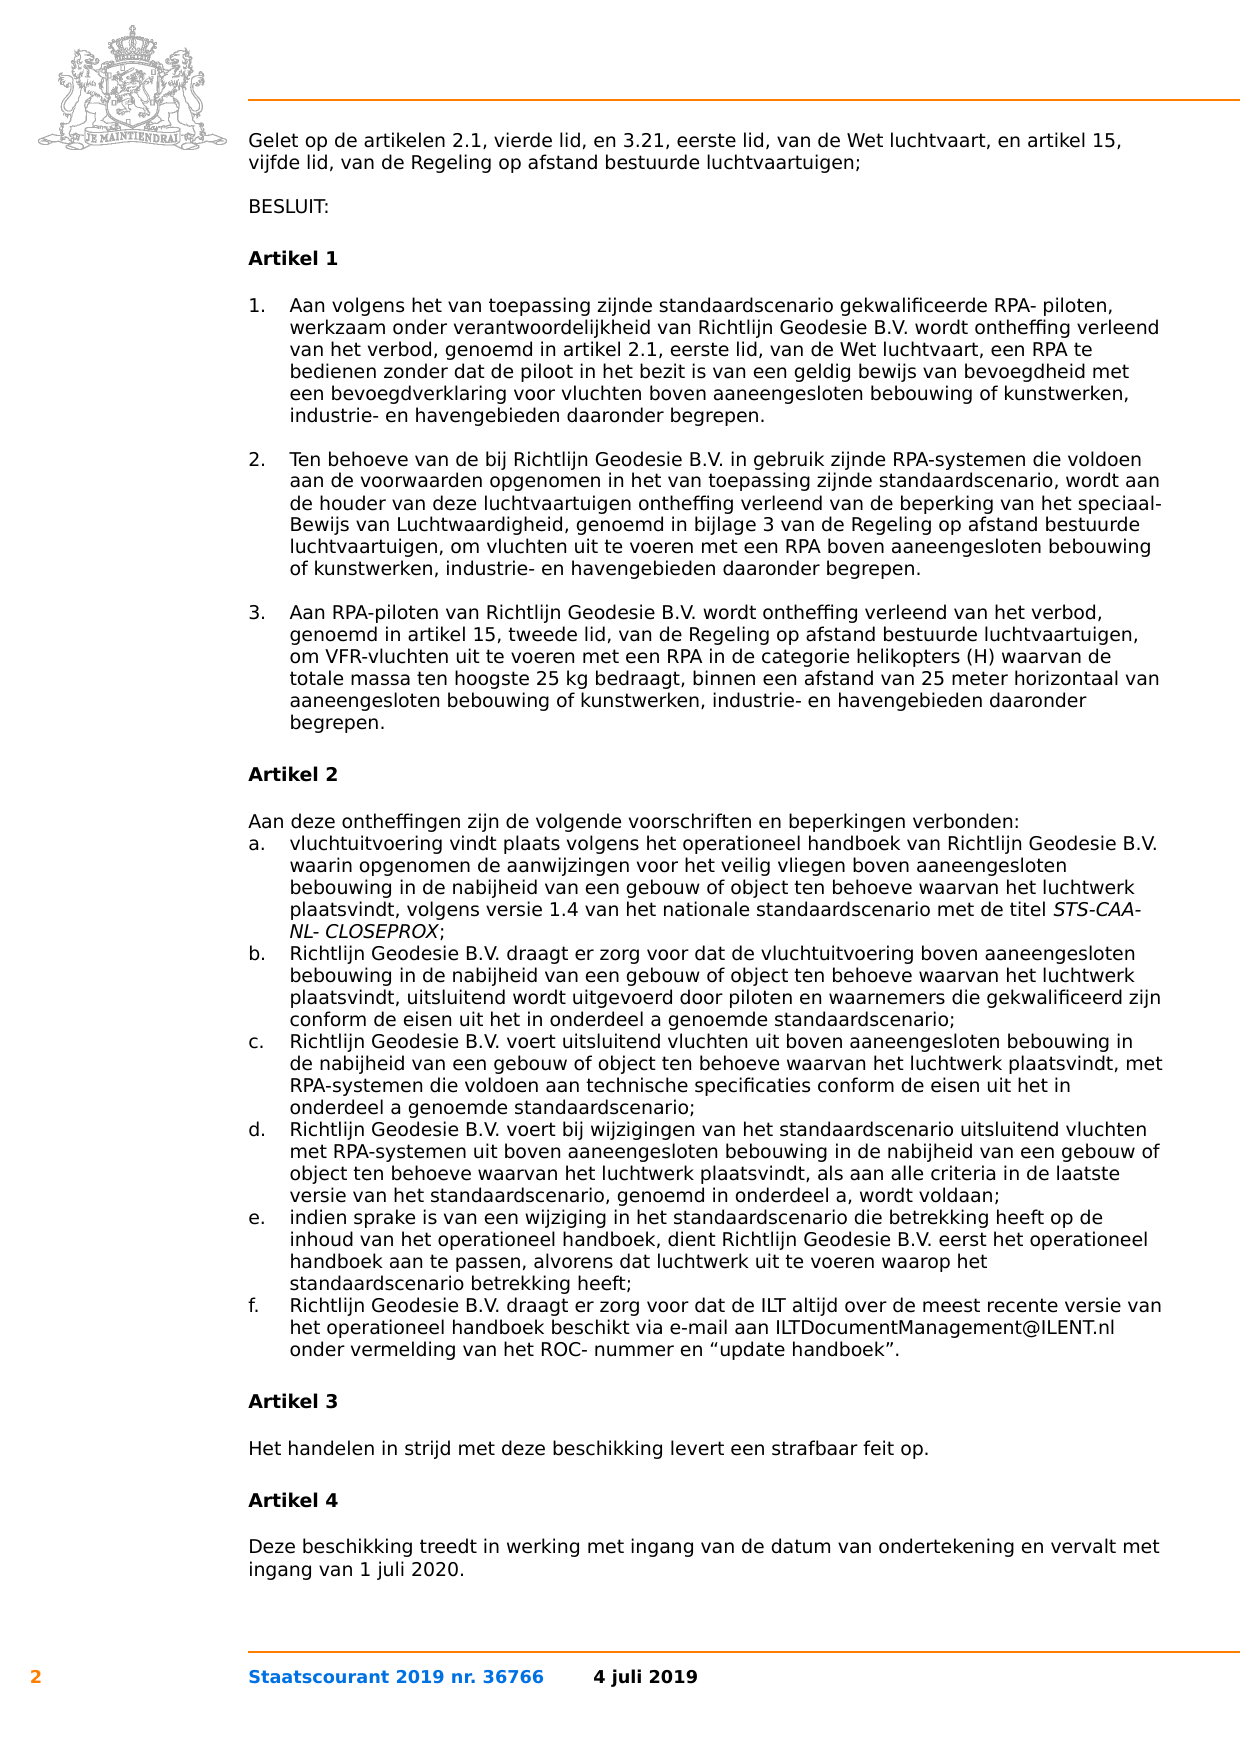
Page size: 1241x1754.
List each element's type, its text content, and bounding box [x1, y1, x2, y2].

text Het handelen in strijd met deze beschikking levert een strafbaar feit op. [248, 1437, 1163, 1459]
subtitle Artikel 2 [248, 764, 1163, 786]
text c. Richtlijn Geodesie B.V. voert uitsluitend vluchten uit boven aaneengesloten bebouwing in de nabijheid van een gebouw of object ten behoeve waarvan het luchtwerk plaatsvindt, met RPA-systemen die voldoen aan technische specificaties conform de eisen uit het in onderdeel a genoemde standaardscenario; [248, 1031, 1163, 1119]
text 1. Aan volgens het van toepassing zijnde standaardscenario gekwalificeerde RPA- piloten, werkzaam onder verantwoordelijkheid van Richtlijn Geodesie B.V. wordt ontheffing verleend van het verbod, genoemd in artikel 2.1, eerste lid, van de Wet luchtvaart, een RPA te bedienen zonder dat de piloot in het bezit is van een geldig bewijs van bevoegdheid met een bevoegdverklaring voor vluchten boven aaneengesloten bebouwing of kunstwerken, industrie- en havengebieden daaronder begrepen. [248, 295, 1163, 427]
text BESLUIT: [248, 196, 1163, 218]
text d. Richtlijn Geodesie B.V. voert bij wijzigingen van het standaardscenario uitsluitend vluchten met RPA-systemen uit boven aaneengesloten bebouwing in de nabijheid van een gebouw of object ten behoeve waarvan het luchtwerk plaatsvindt, als aan alle criteria in de laatste versie van het standaardscenario, genoemd in onderdeel a, wordt voldaan; [248, 1119, 1163, 1207]
text Deze beschikking treedt in werking met ingang van de datum van ondertekening en vervalt met ingang van 1 juli 2020. [248, 1536, 1163, 1580]
text f. Richtlijn Geodesie B.V. draagt er zorg voor dat de ILT altijd over de meest recente versie van het operationeel handboek beschikt via e-mail aan ILTDocumentManagement@ILENT.nl onder vermelding van het ROC- nummer en “update handboek”. [248, 1294, 1163, 1361]
text b. Richtlijn Geodesie B.V. draagt er zorg voor dat de vluchtuitvoering boven aaneengesloten bebouwing in de nabijheid van een gebouw of object ten behoeve waarvan het luchtwerk plaatsvindt, uitsluitend wordt uitgevoerd door piloten en waarnemers die gekwalificeerd zijn conform de eisen uit het in onderdeel a genoemde standaardscenario; [248, 943, 1163, 1031]
subtitle Artikel 4 [248, 1489, 1163, 1511]
picture [38, 25, 227, 150]
text 3. Aan RPA-piloten van Richtlijn Geodesie B.V. wordt ontheffing verleend van het verbod, genoemd in artikel 15, tweede lid, van de Regeling op afstand bestuurde luchtvaartuigen, om VFR-vluchten uit te voeren met een RPA in de categorie helikopters (H) waarvan de totale massa ten hoogste 25 kg bedraagt, binnen een afstand van 25 meter horizontaal van aaneengesloten bebouwing of kunstwerken, industrie- en havengebieden daaronder begrepen. [248, 602, 1163, 734]
subtitle Artikel 1 [248, 248, 1163, 270]
text Aan deze ontheffingen zijn de volgende voorschriften en beperkingen verbonden: [248, 811, 1163, 833]
text e. indien sprake is van een wijziging in het standaardscenario die betrekking heeft op de inhoud van het operationeel handboek, dient Richtlijn Geodesie B.V. eerst het operationeel handboek aan te passen, alvorens dat luchtwerk uit te voeren waarop het standaardscenario betrekking heeft; [248, 1207, 1163, 1294]
text a. vluchtuitvoering vindt plaats volgens het operationeel handboek van Richtlijn Geodesie B.V. waarin opgenomen de aanwijzingen voor het veilig vliegen boven aaneengesloten bebouwing in de nabijheid van een gebouw of object ten behoeve waarvan het luchtwerk plaatsvindt, volgens versie 1.4 van het nationale standaardscenario met de titel STS-CAA-NL- CLOSEPROX; [248, 833, 1163, 943]
text 2. Ten behoeve van de bij Richtlijn Geodesie B.V. in gebruik zijnde RPA-systemen die voldoen aan de voorwaarden opgenomen in het van toepassing zijnde standaardscenario, wordt aan de houder van deze luchtvaartuigen ontheffing verleend van de beperking van het speciaal-Bewijs van Luchtwaardigheid, genoemd in bijlage 3 van de Regeling op afstand bestuurde luchtvaartuigen, om vluchten uit te voeren met een RPA boven aaneengesloten bebouwing of kunstwerken, industrie- en havengebieden daaronder begrepen. [248, 448, 1163, 580]
subtitle Artikel 3 [248, 1391, 1163, 1412]
text Gelet op de artikelen 2.1, vierde lid, en 3.21, eerste lid, van de Wet luchtvaart, en artikel 15, vijfde lid, van de Regeling op afstand bestuurde luchtvaartuigen; [248, 130, 1163, 174]
